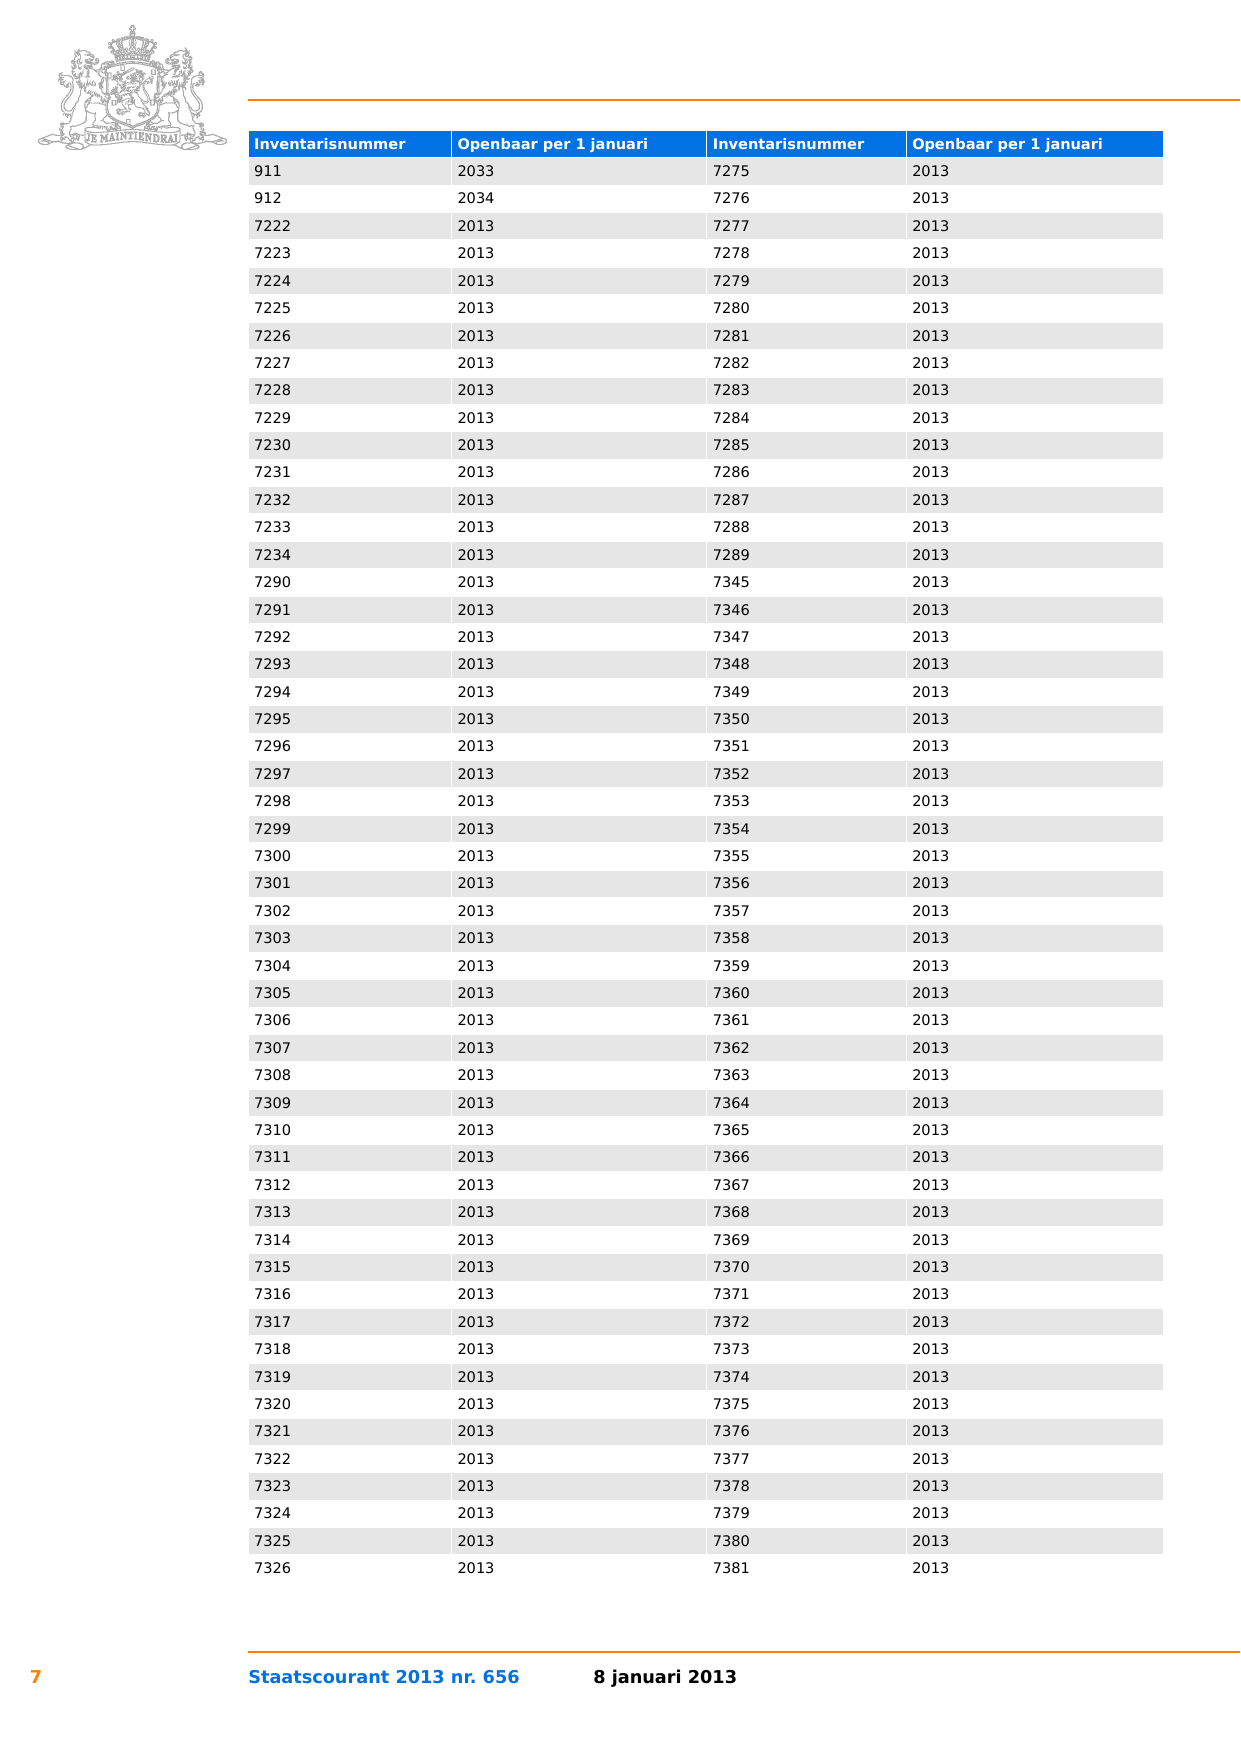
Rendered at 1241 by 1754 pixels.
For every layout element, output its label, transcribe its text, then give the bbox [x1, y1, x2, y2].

table_cell 2013 [907, 734, 1163, 760]
table_cell 2013 [907, 405, 1163, 431]
table_cell 2013 [452, 1336, 706, 1363]
table_cell 2013 [907, 1391, 1163, 1417]
table_cell 2013 [907, 186, 1163, 212]
table_cell 2013 [452, 1528, 706, 1554]
table_cell 7289 [707, 542, 906, 568]
table_cell 7352 [707, 761, 906, 787]
table_cell 7367 [707, 1172, 906, 1198]
table_cell 7372 [707, 1309, 906, 1335]
table_cell 2013 [452, 295, 706, 322]
table_cell 7376 [707, 1419, 906, 1445]
table_cell 2013 [907, 1172, 1163, 1198]
table_cell 2013 [452, 1309, 706, 1335]
table_cell 2013 [907, 651, 1163, 678]
table_cell 2013 [452, 1172, 706, 1198]
table_cell 912 [249, 186, 451, 212]
table_cell 911 [249, 158, 451, 185]
table_cell 7347 [707, 624, 906, 650]
table_cell 7379 [707, 1501, 906, 1527]
table_cell 7360 [707, 980, 906, 1007]
table_cell 2013 [452, 925, 706, 952]
table_cell 7318 [249, 1336, 451, 1363]
table_cell 7281 [707, 323, 906, 349]
table_cell 7225 [249, 295, 451, 322]
table_cell 2013 [452, 432, 706, 459]
table_cell 7230 [249, 432, 451, 459]
table_cell 7366 [707, 1145, 906, 1171]
table_cell 2013 [907, 323, 1163, 349]
table_cell 7276 [707, 186, 906, 212]
table_cell 2013 [907, 1199, 1163, 1226]
table_cell 2013 [452, 378, 706, 404]
table_cell 2013 [907, 898, 1163, 924]
table_cell 7298 [249, 789, 451, 815]
table_cell 7314 [249, 1227, 451, 1253]
table_cell 2013 [907, 706, 1163, 733]
table_cell 7297 [249, 761, 451, 787]
table_cell 2013 [907, 1063, 1163, 1089]
table_cell 7293 [249, 651, 451, 678]
table_cell 7277 [707, 213, 906, 239]
table_cell 2013 [452, 706, 706, 733]
table_cell 7305 [249, 980, 451, 1007]
table_cell 7345 [707, 569, 906, 596]
table_cell 2013 [452, 542, 706, 568]
table_cell 7292 [249, 624, 451, 650]
table_cell 2013 [907, 1446, 1163, 1472]
picture [38, 25, 227, 150]
table_cell 2013 [907, 487, 1163, 513]
table_cell 7375 [707, 1391, 906, 1417]
table_cell 7222 [249, 213, 451, 239]
table_cell 2013 [452, 1501, 706, 1527]
table_cell 2013 [452, 1063, 706, 1089]
table_cell 7370 [707, 1254, 906, 1281]
table_cell 7319 [249, 1364, 451, 1390]
table_cell 2013 [907, 460, 1163, 486]
table_cell 7223 [249, 241, 451, 267]
table_cell 7320 [249, 1391, 451, 1417]
table_cell 2013 [907, 432, 1163, 459]
table_cell 2013 [452, 405, 706, 431]
table_cell 7356 [707, 871, 906, 897]
table_cell 2013 [907, 1473, 1163, 1500]
table_cell 2013 [907, 1309, 1163, 1335]
table_cell 7306 [249, 1008, 451, 1034]
table_cell 2013 [452, 268, 706, 294]
table_cell 7275 [707, 158, 906, 185]
table_cell 2013 [452, 789, 706, 815]
table_cell 2013 [907, 1090, 1163, 1116]
table_header Openbaar per 1 januari [907, 131, 1163, 157]
table_cell 7287 [707, 487, 906, 513]
table_cell 7323 [249, 1473, 451, 1500]
table_cell 7295 [249, 706, 451, 733]
table_cell 2013 [907, 1145, 1163, 1171]
table_cell 7359 [707, 953, 906, 979]
table_cell 7224 [249, 268, 451, 294]
table_cell 2013 [452, 953, 706, 979]
table_cell 2013 [907, 213, 1163, 239]
table_cell 7311 [249, 1145, 451, 1171]
table_header Inventarisnummer [249, 131, 451, 157]
table_cell 2013 [907, 925, 1163, 952]
table_cell 7308 [249, 1063, 451, 1089]
table_cell 7283 [707, 378, 906, 404]
table_cell 7309 [249, 1090, 451, 1116]
table_cell 2013 [452, 1117, 706, 1143]
table_cell 7234 [249, 542, 451, 568]
table_cell 7350 [707, 706, 906, 733]
table_cell 7373 [707, 1336, 906, 1363]
table_cell 2013 [452, 1254, 706, 1281]
table_cell 7355 [707, 843, 906, 869]
table_cell 7231 [249, 460, 451, 486]
table_cell 7362 [707, 1035, 906, 1061]
table_cell 2034 [452, 186, 706, 212]
table_cell 7380 [707, 1528, 906, 1554]
table_cell 2013 [452, 1090, 706, 1116]
table_cell 2013 [452, 597, 706, 623]
table_cell 2013 [452, 898, 706, 924]
table_cell 7351 [707, 734, 906, 760]
table_cell 7278 [707, 241, 906, 267]
table_cell 2013 [907, 816, 1163, 842]
table_cell 2013 [452, 980, 706, 1007]
table_cell 2013 [452, 843, 706, 869]
table_cell 7294 [249, 679, 451, 705]
table_cell 2013 [907, 295, 1163, 322]
table_cell 7291 [249, 597, 451, 623]
table_cell 7226 [249, 323, 451, 349]
table_cell 7378 [707, 1473, 906, 1500]
table_cell 2013 [452, 1145, 706, 1171]
table_cell 7301 [249, 871, 451, 897]
table_cell 2013 [907, 1556, 1163, 1582]
table_cell 2013 [452, 1035, 706, 1061]
table_cell 7325 [249, 1528, 451, 1554]
table_cell 2013 [452, 1008, 706, 1034]
table_cell 2013 [907, 1282, 1163, 1308]
table_cell 7317 [249, 1309, 451, 1335]
table_cell 2013 [907, 268, 1163, 294]
table_cell 7321 [249, 1419, 451, 1445]
table_cell 2013 [907, 679, 1163, 705]
table_cell 2013 [907, 241, 1163, 267]
table_cell 2013 [452, 213, 706, 239]
table_cell 7322 [249, 1446, 451, 1472]
table_cell 7316 [249, 1282, 451, 1308]
table_cell 2013 [452, 871, 706, 897]
table_cell 7288 [707, 515, 906, 541]
table_cell 2013 [452, 761, 706, 787]
table_cell 2013 [452, 816, 706, 842]
table_cell 7229 [249, 405, 451, 431]
table_cell 2013 [907, 953, 1163, 979]
table_cell 7285 [707, 432, 906, 459]
table_cell 2013 [907, 350, 1163, 376]
table_cell 7303 [249, 925, 451, 952]
table_cell 7357 [707, 898, 906, 924]
table_cell 2013 [907, 1227, 1163, 1253]
table_cell 7353 [707, 789, 906, 815]
table_cell 2013 [907, 1528, 1163, 1554]
table_cell 2033 [452, 158, 706, 185]
table_cell 7364 [707, 1090, 906, 1116]
table_cell 2013 [907, 378, 1163, 404]
table_cell 2013 [452, 1282, 706, 1308]
table_cell 7369 [707, 1227, 906, 1253]
table_cell 2013 [452, 350, 706, 376]
table_cell 2013 [452, 1227, 706, 1253]
table_cell 7227 [249, 350, 451, 376]
table_cell 7312 [249, 1172, 451, 1198]
table_cell 2013 [452, 1556, 706, 1582]
table_cell 7315 [249, 1254, 451, 1281]
table_cell 7368 [707, 1199, 906, 1226]
table_cell 7361 [707, 1008, 906, 1034]
table_cell 2013 [907, 980, 1163, 1007]
table_cell 2013 [907, 1035, 1163, 1061]
table_cell 2013 [907, 761, 1163, 787]
table_cell 2013 [452, 624, 706, 650]
table_cell 2013 [452, 1446, 706, 1472]
table_cell 7354 [707, 816, 906, 842]
table_cell 2013 [452, 569, 706, 596]
table_cell 2013 [907, 1336, 1163, 1363]
table_cell 7365 [707, 1117, 906, 1143]
table_cell 7381 [707, 1556, 906, 1582]
table_cell 7307 [249, 1035, 451, 1061]
table_cell 2013 [452, 1419, 706, 1445]
table_cell 2013 [452, 1199, 706, 1226]
table_cell 2013 [907, 542, 1163, 568]
table_cell 2013 [907, 789, 1163, 815]
table_cell 7346 [707, 597, 906, 623]
table_cell 7302 [249, 898, 451, 924]
table_header Inventarisnummer [707, 131, 906, 157]
table_cell 2013 [452, 1391, 706, 1417]
table_cell 2013 [907, 1254, 1163, 1281]
table_cell 7326 [249, 1556, 451, 1582]
table_header Openbaar per 1 januari [452, 131, 706, 157]
table_cell 7280 [707, 295, 906, 322]
table_cell 7310 [249, 1117, 451, 1143]
table_cell 2013 [907, 1419, 1163, 1445]
table_cell 2013 [907, 597, 1163, 623]
table_cell 2013 [452, 323, 706, 349]
table_cell 7324 [249, 1501, 451, 1527]
table_cell 7299 [249, 816, 451, 842]
table_cell 2013 [907, 624, 1163, 650]
table_cell 2013 [452, 1364, 706, 1390]
table_cell 2013 [907, 1501, 1163, 1527]
table_cell 7232 [249, 487, 451, 513]
table_cell 2013 [452, 241, 706, 267]
table_cell 2013 [452, 460, 706, 486]
table_cell 2013 [907, 569, 1163, 596]
table_cell 2013 [907, 515, 1163, 541]
table_cell 7290 [249, 569, 451, 596]
table_cell 7377 [707, 1446, 906, 1472]
table_cell 7313 [249, 1199, 451, 1226]
table_cell 2013 [907, 871, 1163, 897]
table_cell 2013 [452, 515, 706, 541]
table_cell 7348 [707, 651, 906, 678]
table_cell 2013 [907, 1008, 1163, 1034]
table_cell 7296 [249, 734, 451, 760]
table_cell 2013 [907, 843, 1163, 869]
table_cell 2013 [452, 487, 706, 513]
table_cell 7284 [707, 405, 906, 431]
table_cell 2013 [452, 734, 706, 760]
table_cell 7374 [707, 1364, 906, 1390]
table_cell 7304 [249, 953, 451, 979]
table_cell 7228 [249, 378, 451, 404]
table_cell 7282 [707, 350, 906, 376]
table_cell 7371 [707, 1282, 906, 1308]
table_cell 2013 [452, 1473, 706, 1500]
table_cell 7300 [249, 843, 451, 869]
table_cell 7358 [707, 925, 906, 952]
table_cell 7349 [707, 679, 906, 705]
table_cell 2013 [452, 651, 706, 678]
table_cell 7363 [707, 1063, 906, 1089]
table_cell 2013 [907, 1117, 1163, 1143]
table_cell 7279 [707, 268, 906, 294]
table_cell 2013 [907, 1364, 1163, 1390]
table_cell 2013 [452, 679, 706, 705]
table_cell 7233 [249, 515, 451, 541]
table_cell 7286 [707, 460, 906, 486]
table_cell 2013 [907, 158, 1163, 185]
